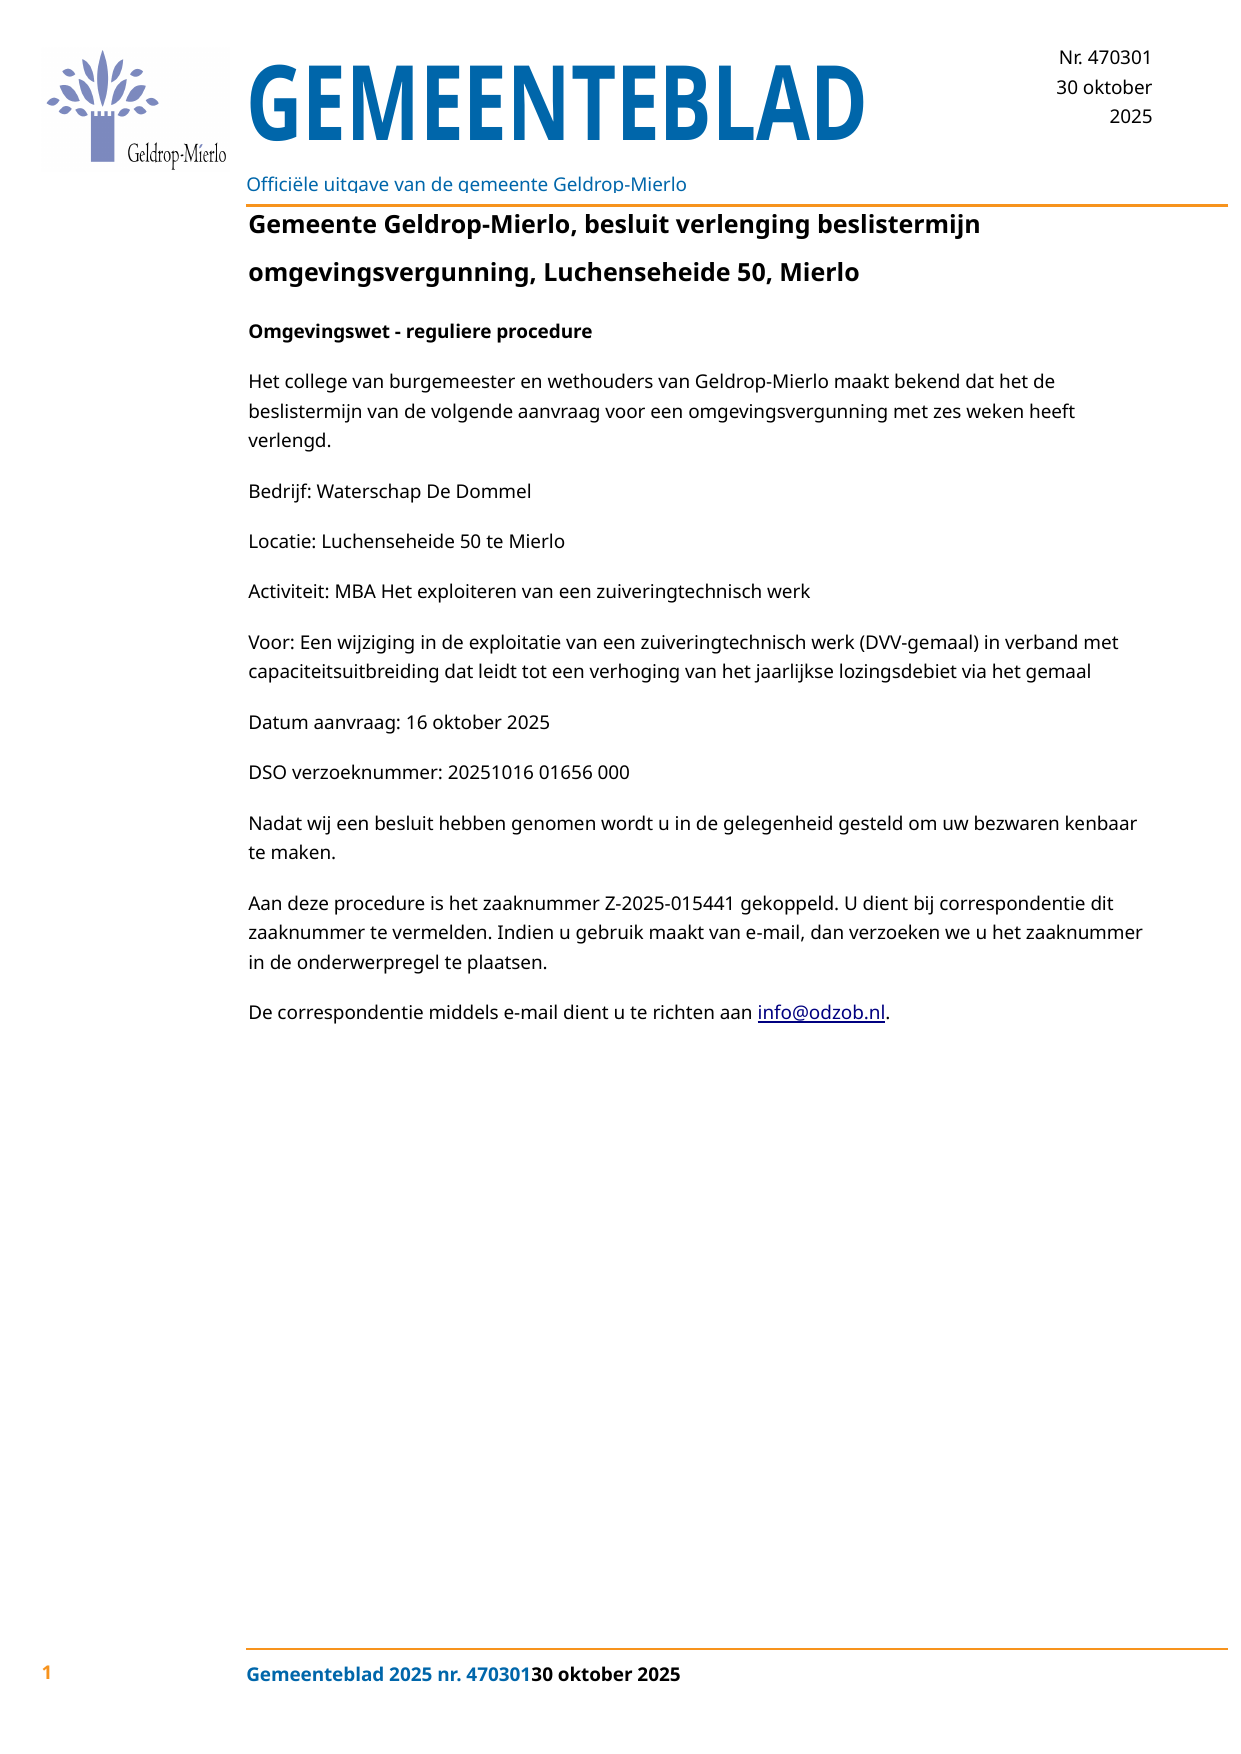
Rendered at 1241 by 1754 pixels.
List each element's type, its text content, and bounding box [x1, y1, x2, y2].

text Aan deze procedure is het zaaknummer Z-2025-015441 gekoppeld. U dient bij correspondentie dit zaaknummer te vermelden. Indien u gebruik maakt van e-mail, dan verzoeken we u het zaaknummer in de onderwerpregel te plaatsen. [248, 890, 1152, 975]
text Bedrijf: Waterschap De Dommel [248, 478, 1152, 504]
text Locatie: Luchenseheide 50 te Mierlo [248, 528, 1152, 554]
picture [41, 47, 231, 172]
text Datum aanvraag: 16 oktober 2025 [248, 709, 1152, 735]
text Omgevingswet - reguliere procedure [248, 318, 1152, 344]
text Nadat wij een besluit hebben genomen wordt u in de gelegenheid gesteld om uw bezwaren kenbaar te maken. [248, 810, 1152, 865]
text Gemeente Geldrop-Mierlo, besluit verlenging beslistermijn omgevingsvergunning, Luchenseheide 50, Mierlo [248, 207, 1152, 288]
text DSO verzoeknummer: 20251016 01656 000 [248, 759, 1152, 785]
text Activiteit: MBA Het exploiteren van een zuiveringtechnisch werk [248, 579, 1152, 604]
text Het college van burgemeester en wethouders van Geldrop-Mierlo maakt bekend dat het de beslistermijn van de volgende aanvraag voor een omgevingsvergunning met zes weken heeft verlengd. [248, 368, 1152, 453]
text Voor: Een wijziging in de exploitatie van een zuiveringtechnisch werk (DVV-gemaal) in verband met capaciteitsuitbreiding dat leidt tot een verhoging van het jaarlijkse lozingsdebiet via het gemaal [248, 629, 1152, 684]
text De correspondentie middels e-mail dient u te richten aan info@odzob.nl. [248, 999, 1152, 1025]
